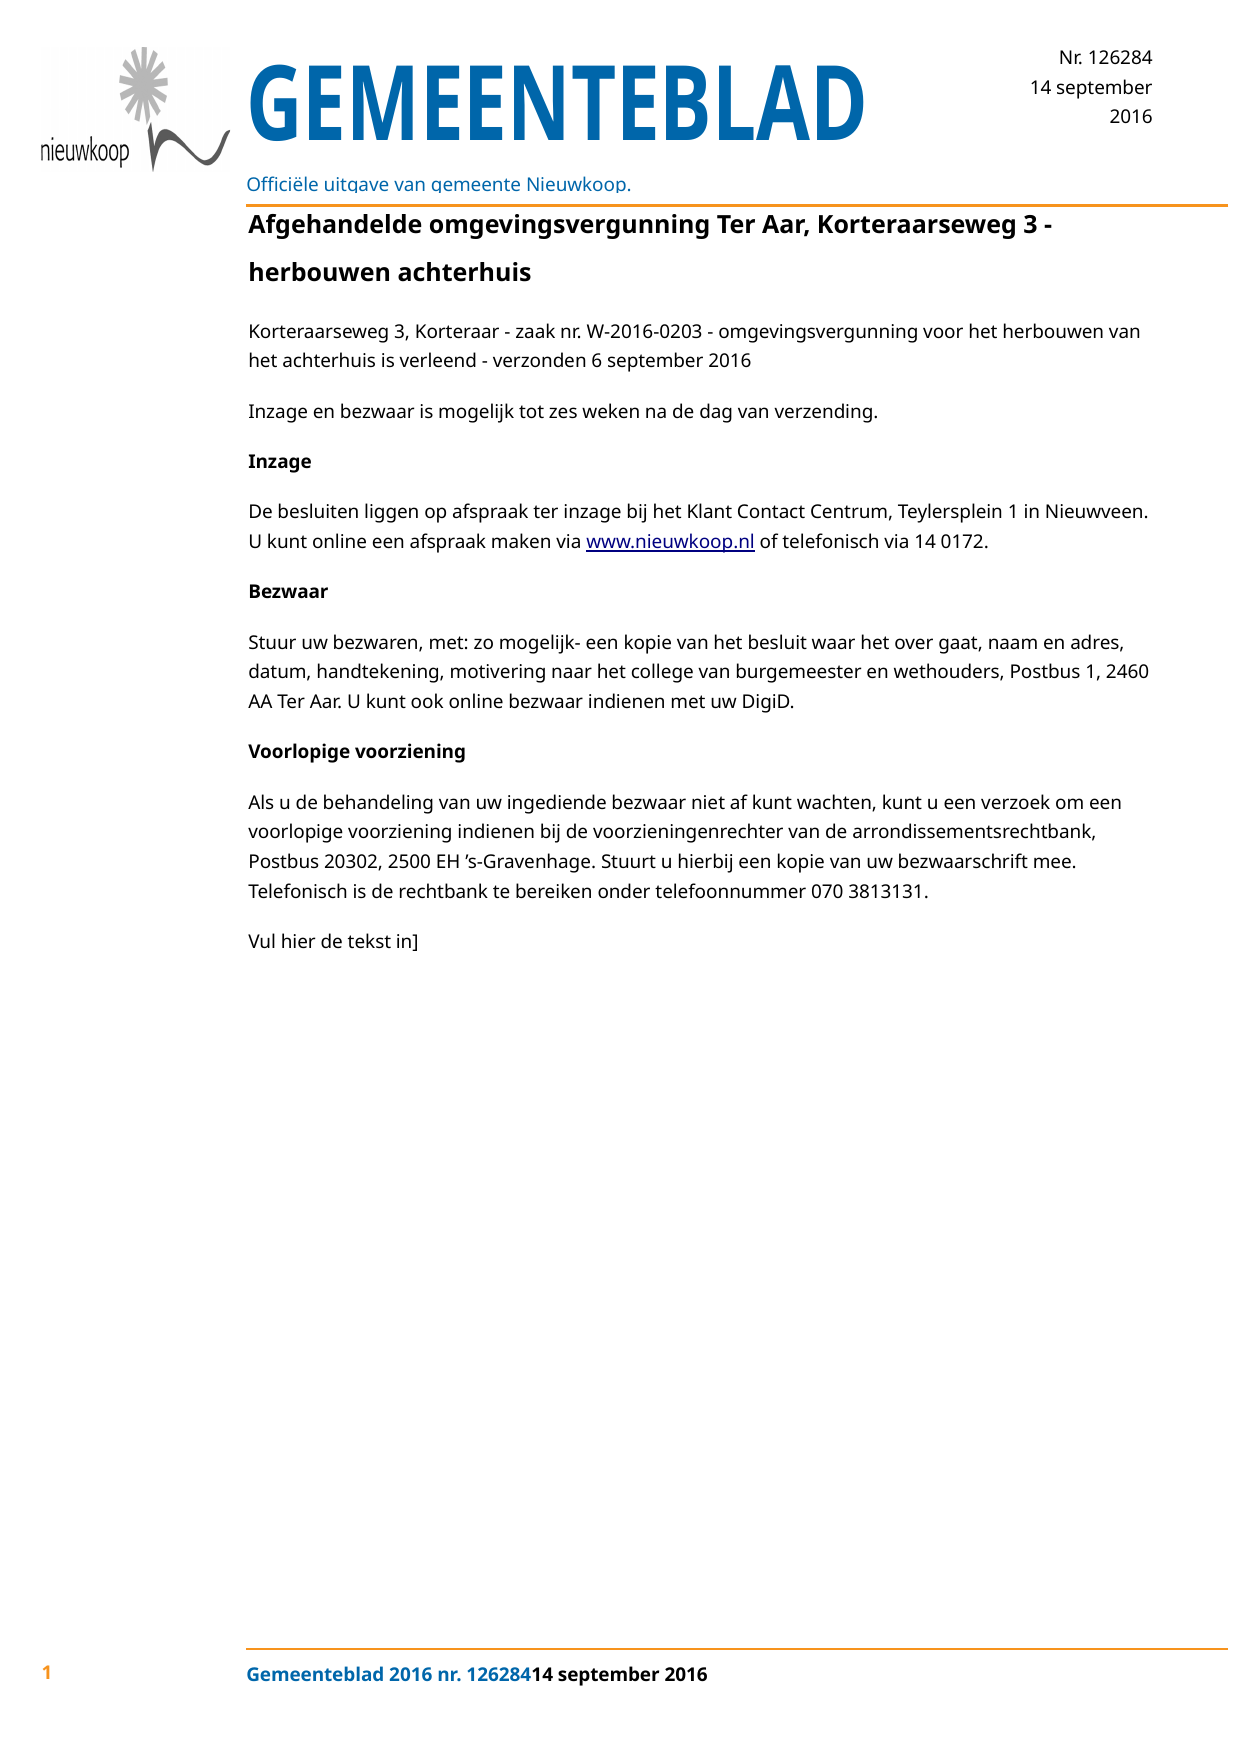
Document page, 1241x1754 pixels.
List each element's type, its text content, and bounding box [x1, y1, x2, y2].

text Korteraarseweg 3, Korteraar - zaak nr. W-2016-0203 - omgevingsvergunning voor het herbouwen van het achterhuis is verleend - verzonden 6 september 2016 [248, 318, 1152, 373]
text Als u de behandeling van uw ingediende bezwaar niet af kunt wachten, kunt u een verzoek om een voorlopige voorziening indienen bij de voorzieningenrechter van de arrondissementsrechtbank, Postbus 20302, 2500 EH ’s-Gravenhage. Stuurt u hierbij een kopie van uw bezwaarschrift mee. Telefonisch is de rechtbank te bereiken onder telefoonnummer 070 3813131. [248, 789, 1152, 904]
text Inzage en bezwaar is mogelijk tot zes weken na de dag van verzending. [248, 398, 1152, 424]
text Stuur uw bezwaren, met: zo mogelijk- een kopie van het besluit waar het over gaat, naam en adres, datum, handtekening, motivering naar het college van burgemeester en wethouders, Postbus 1, 2460 AA Ter Aar. U kunt ook online bezwaar indienen met uw DigiD. [248, 629, 1152, 714]
text Afgehandelde omgevingsvergunning Ter Aar, Korteraarseweg 3 - herbouwen achterhuis [248, 207, 1152, 288]
text De besluiten liggen op afspraak ter inzage bij het Klant Contact Centrum, Teylersplein 1 in Nieuwveen. U kunt online een afspraak maken via www.nieuwkoop.nl of telefonisch via 14 0172. [248, 499, 1152, 554]
picture [41, 47, 231, 172]
text Voorlopige voorziening [248, 739, 1152, 764]
text Inzage [248, 448, 1152, 474]
text Bezwaar [248, 579, 1152, 604]
text Vul hier de tekst in] [248, 928, 1152, 954]
